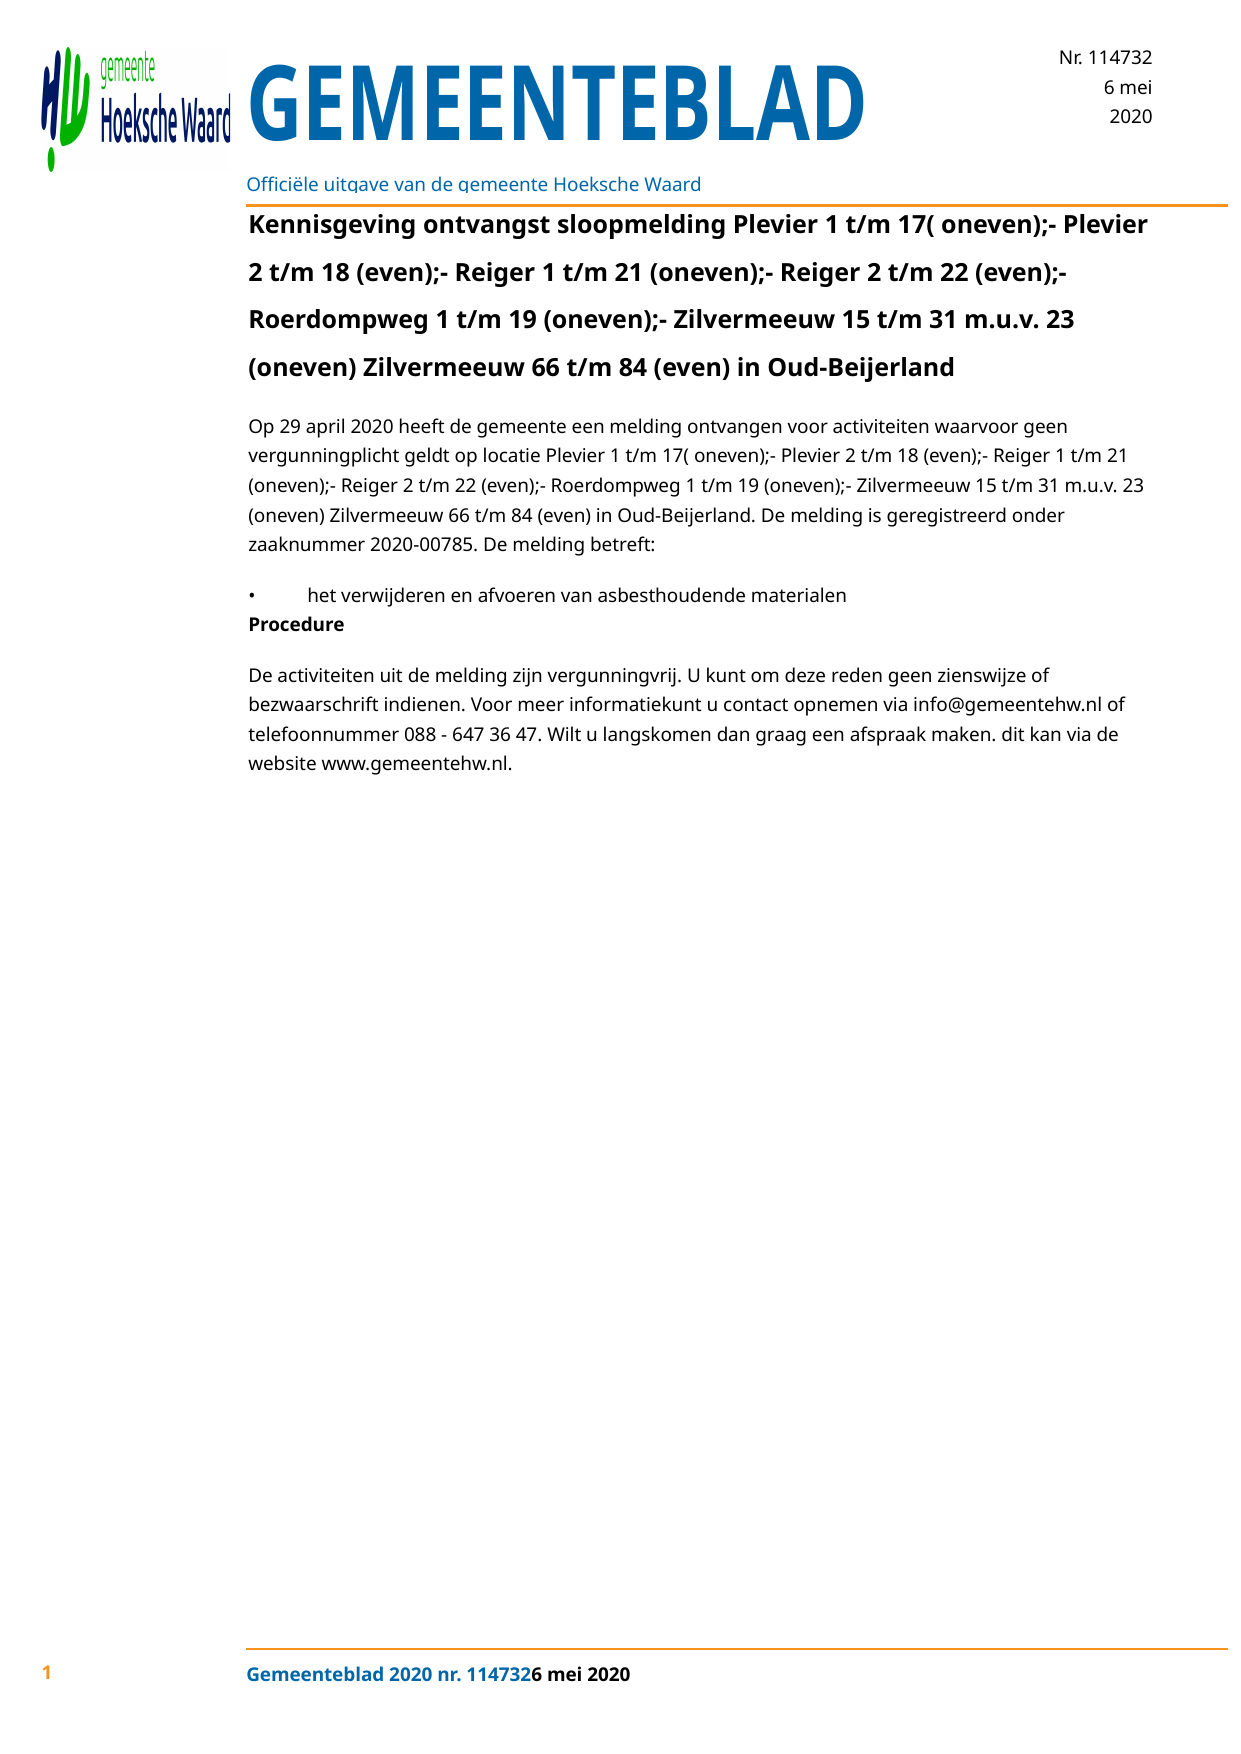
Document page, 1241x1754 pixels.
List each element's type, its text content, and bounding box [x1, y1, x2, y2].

text Op 29 april 2020 heeft de gemeente een melding ontvangen voor activiteiten waarvoor geen vergunningplicht geldt op locatie Plevier 1 t/m 17( oneven);- Plevier 2 t/m 18 (even);- Reiger 1 t/m 21 (oneven);- Reiger 2 t/m 22 (even);- Roerdompweg 1 t/m 19 (oneven);- Zilvermeeuw 15 t/m 31 m.u.v. 23 (oneven) Zilvermeeuw 66 t/m 84 (even) in Oud-Beijerland. De melding is geregistreerd onder zaaknummer 2020-00785. De melding betreft: [248, 413, 1152, 557]
list het verwijderen en afvoeren van asbesthoudende materialen [248, 582, 1152, 608]
text De activiteiten uit de melding zijn vergunningvrij. U kunt om deze reden geen zienswijze of bezwaarschrift indienen. Voor meer informatiekunt u contact opnemen via info@gemeentehw.nl of telefoonnummer 088 - 647 36 47. Wilt u langskomen dan graag een afspraak maken. dit kan via de website www.gemeentehw.nl. [248, 662, 1152, 776]
text Procedure [248, 611, 1152, 637]
text Kennisgeving ontvangst sloopmelding Plevier 1 t/m 17( oneven);- Plevier 2 t/m 18 (even);- Reiger 1 t/m 21 (oneven);- Reiger 2 t/m 22 (even);- Roerdompweg 1 t/m 19 (oneven);- Zilvermeeuw 15 t/m 31 m.u.v. 23 (oneven) Zilvermeeuw 66 t/m 84 (even) in Oud-Beijerland [248, 207, 1152, 384]
picture [41, 47, 231, 172]
